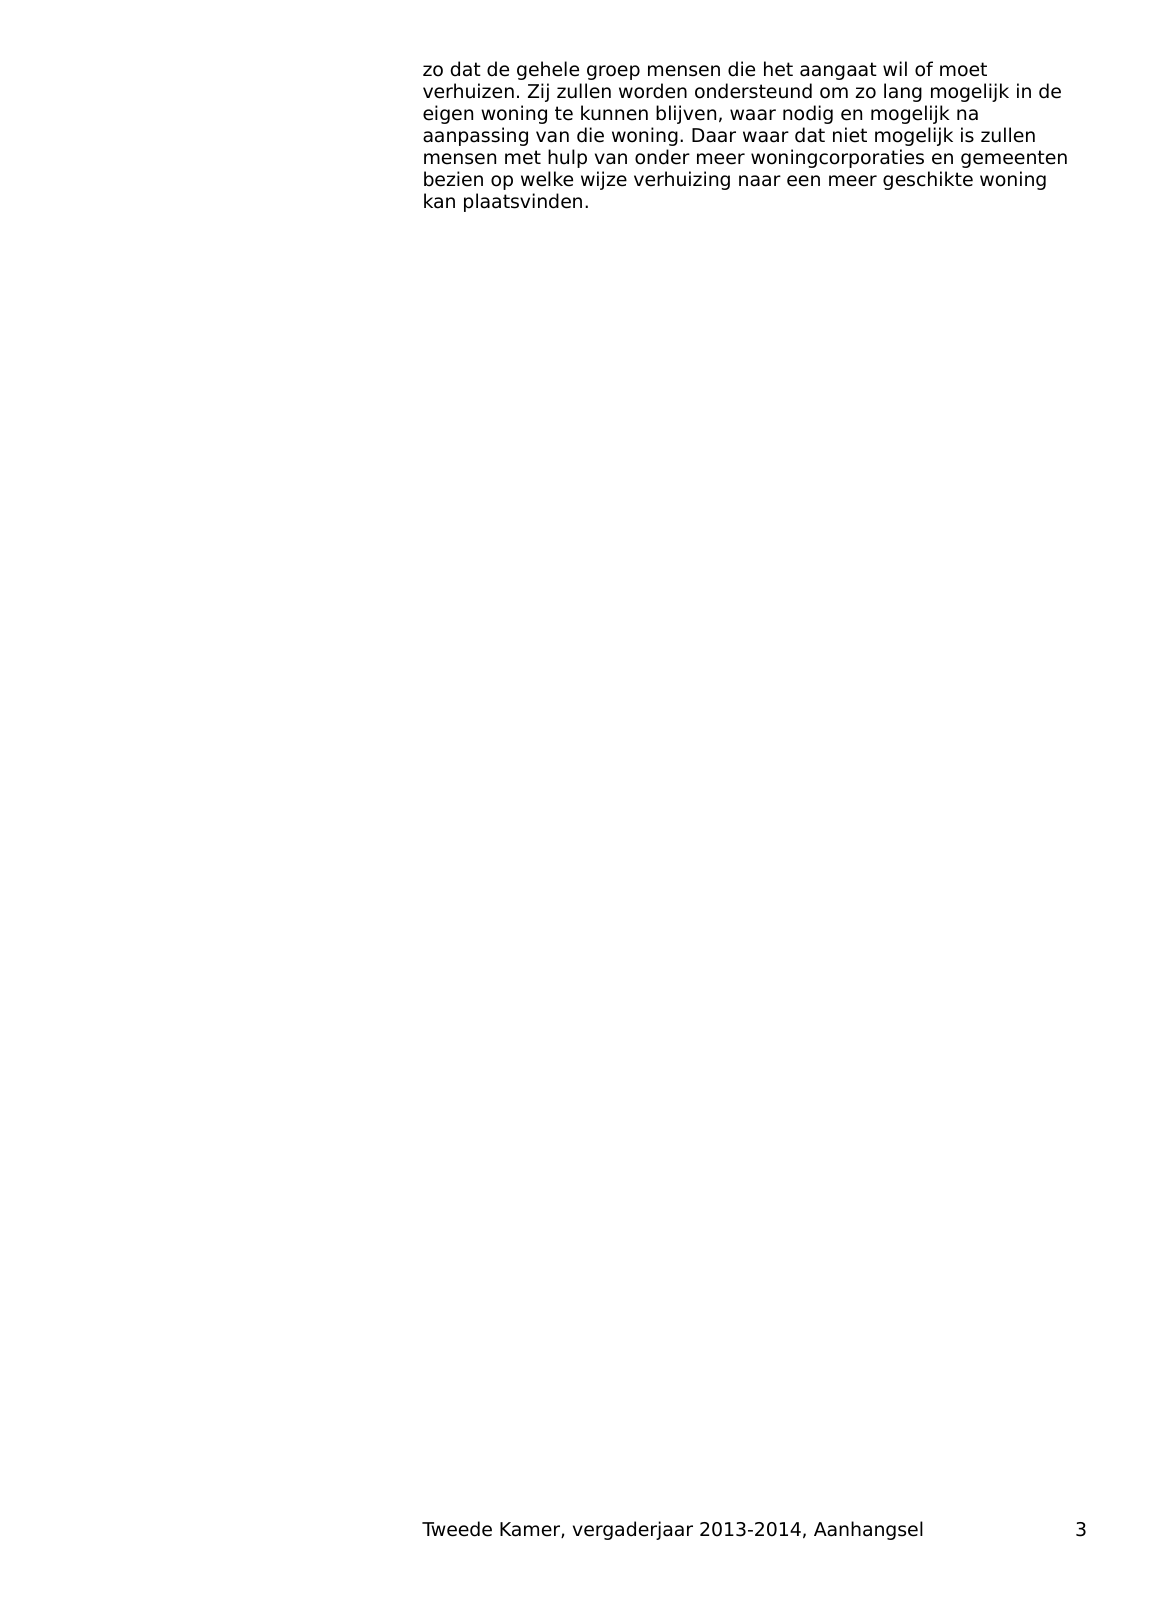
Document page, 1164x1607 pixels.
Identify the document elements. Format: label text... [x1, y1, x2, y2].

text zo dat de gehele groep mensen die het aangaat wil of moet verhuizen. Zij zullen worden ondersteund om zo lang mogelijk in de eigen woning te kunnen blijven, waar nodig en mogelijk na aanpassing van die woning. Daar waar dat niet mogelijk is zullen mensen met hulp van onder meer woningcorporaties en gemeenten bezien op welke wijze verhuizing naar een meer geschikte woning kan plaatsvinden. [422, 59, 1087, 213]
